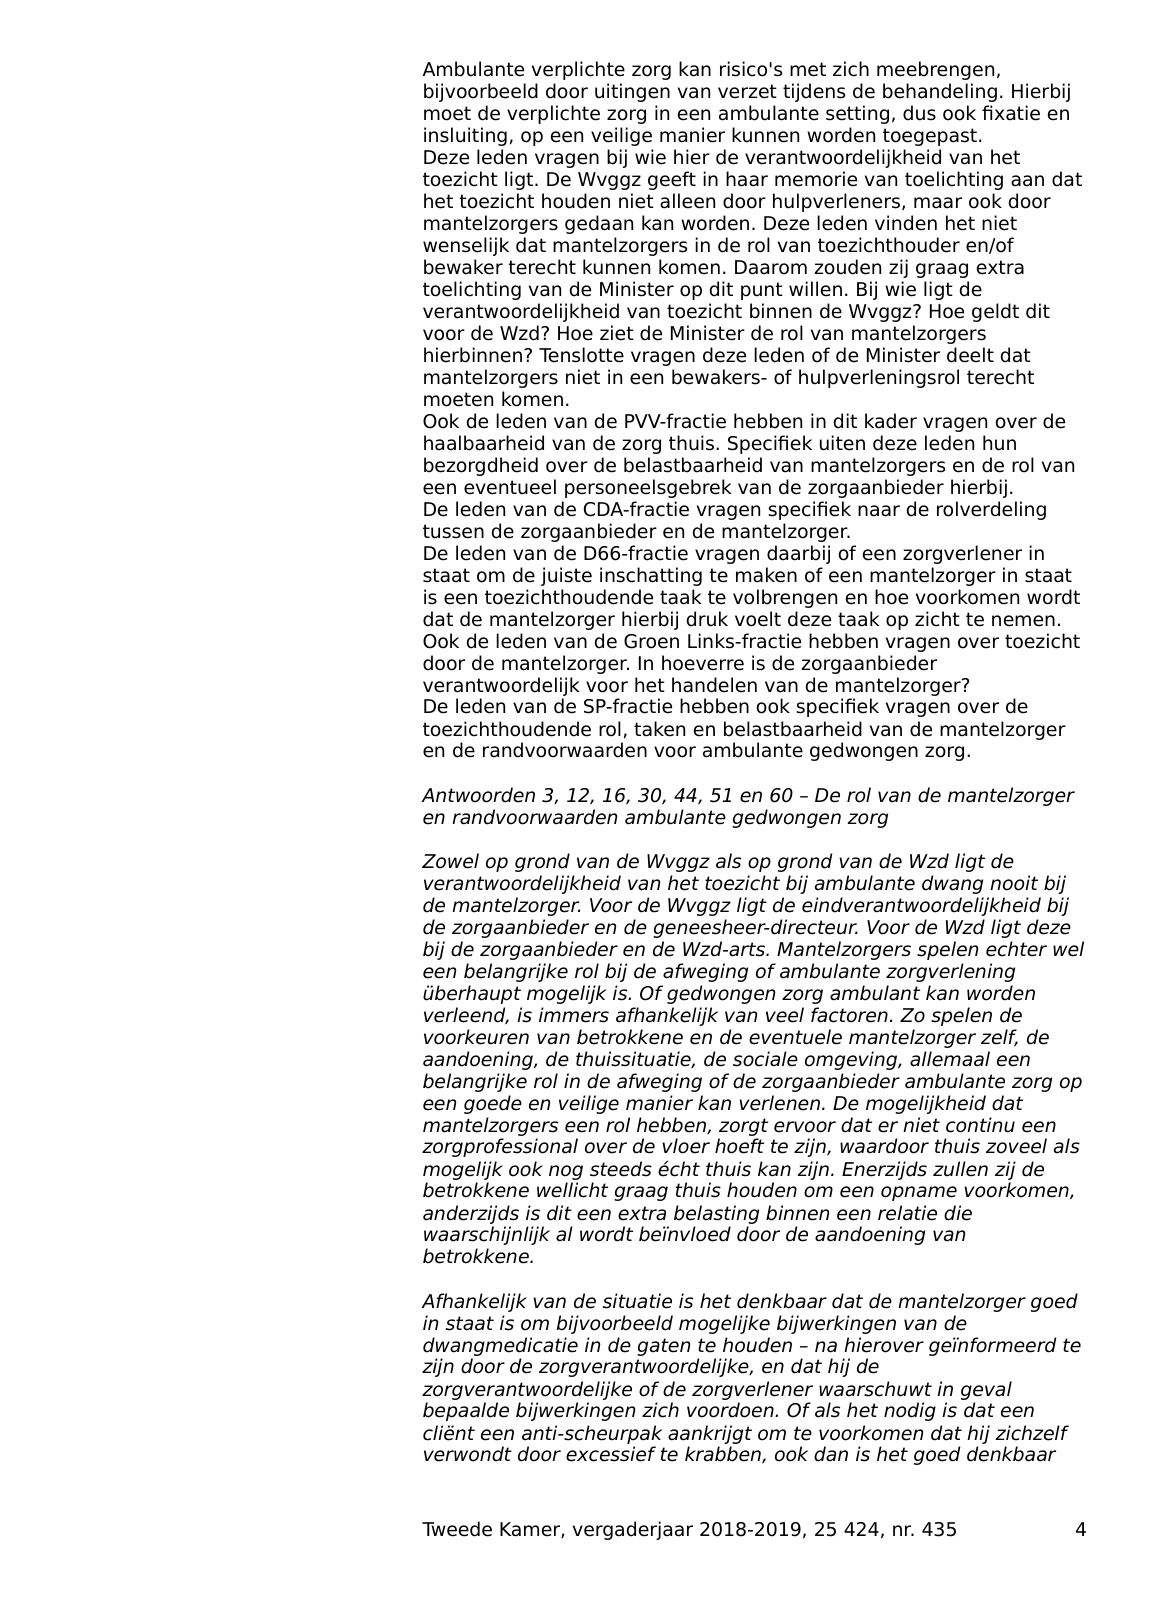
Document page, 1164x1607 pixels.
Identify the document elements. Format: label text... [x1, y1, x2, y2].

text Zowel op grond van de Wvggz als op grond van de Wzd ligt de verantwoordelijkheid van het toezicht bij ambulante dwang nooit bij de mantelzorger. Voor de Wvggz ligt de eindverantwoordelijkheid bij de zorgaanbieder en de geneesheer-directeur. Voor de Wzd ligt deze bij de zorgaanbieder en de Wzd-arts. Mantelzorgers spelen echter wel een belangrijke rol bij de afweging of ambulante zorgverlening überhaupt mogelijk is. Of gedwongen zorg ambulant kan worden verleend, is immers afhankelijk van veel factoren. Zo spelen de voorkeuren van betrokkene en de eventuele mantelzorger zelf, de aandoening, de thuissituatie, de sociale omgeving, allemaal een belangrijke rol in de afweging of de zorgaanbieder ambulante zorg op een goede en veilige manier kan verlenen. De mogelijkheid dat mantelzorgers een rol hebben, zorgt ervoor dat er niet continu een zorgprofessional over de vloer hoeft te zijn, waardoor thuis zoveel als mogelijk ook nog steeds écht thuis kan zijn. Enerzijds zullen zij de betrokkene wellicht graag thuis houden om een opname voorkomen, anderzijds is dit een extra belasting binnen een relatie die waarschijnlijk al wordt beïnvloed door de aandoening van betrokkene. [422, 851, 1087, 1268]
text De leden van de SP-fractie hebben ook specifiek vragen over de toezichthoudende rol, taken en belastbaarheid van de mantelzorger en de randvoorwaarden voor ambulante gedwongen zorg. [422, 696, 1087, 762]
subtitle Antwoorden 3, 12, 16, 30, 44, 51 en 60 – De rol van de mantelzorger en randvoorwaarden ambulante gedwongen zorg [422, 784, 1087, 828]
text De leden van de D66-fractie vragen daarbij of een zorgverlener in staat om de juiste inschatting te maken of een mantelzorger in staat is een toezichthoudende taak te volbrengen en hoe voorkomen wordt dat de mantelzorger hierbij druk voelt deze taak op zicht te nemen. [422, 543, 1087, 631]
text Afhankelijk van de situatie is het denkbaar dat de mantelzorger goed in staat is om bijvoorbeeld mogelijke bijwerkingen van de dwangmedicatie in de gaten te houden – na hierover geïnformeerd te zijn door de zorgverantwoordelijke, en dat hij de zorgverantwoordelijke of de zorgverlener waarschuwt in geval bepaalde bijwerkingen zich voordoen. Of als het nodig is dat een cliënt een anti-scheurpak aankrijgt om te voorkomen dat hij zichzelf verwondt door excessief te krabben, ook dan is het goed denkbaar [422, 1291, 1087, 1466]
text De leden van de CDA-fractie vragen specifiek naar de rolverdeling tussen de zorgaanbieder en de mantelzorger. [422, 499, 1087, 543]
text Ook de leden van de Groen Links-fractie hebben vragen over toezicht door de mantelzorger. In hoeverre is de zorgaanbieder verantwoordelijk voor het handelen van de mantelzorger? [422, 631, 1087, 696]
text Ambulante verplichte zorg kan risico's met zich meebrengen, bijvoorbeeld door uitingen van verzet tijdens de behandeling. Hierbij moet de verplichte zorg in een ambulante setting, dus ook fixatie en insluiting, op een veilige manier kunnen worden toegepast. [422, 59, 1087, 147]
text Ook de leden van de PVV-fractie hebben in dit kader vragen over de haalbaarheid van de zorg thuis. Specifiek uiten deze leden hun bezorgdheid over de belastbaarheid van mantelzorgers en de rol van een eventueel personeelsgebrek van de zorgaanbieder hierbij. [422, 411, 1087, 499]
text Deze leden vragen bij wie hier de verantwoordelijkheid van het toezicht ligt. De Wvggz geeft in haar memorie van toelichting aan dat het toezicht houden niet alleen door hulpverleners, maar ook door mantelzorgers gedaan kan worden. Deze leden vinden het niet wenselijk dat mantelzorgers in de rol van toezichthouder en/of bewaker terecht kunnen komen. Daarom zouden zij graag extra toelichting van de Minister op dit punt willen. Bij wie ligt de verantwoordelijkheid van toezicht binnen de Wvggz? Hoe geldt dit voor de Wzd? Hoe ziet de Minister de rol van mantelzorgers hierbinnen? Tenslotte vragen deze leden of de Minister deelt dat mantelzorgers niet in een bewakers- of hulpverleningsrol terecht moeten komen. [422, 147, 1087, 411]
